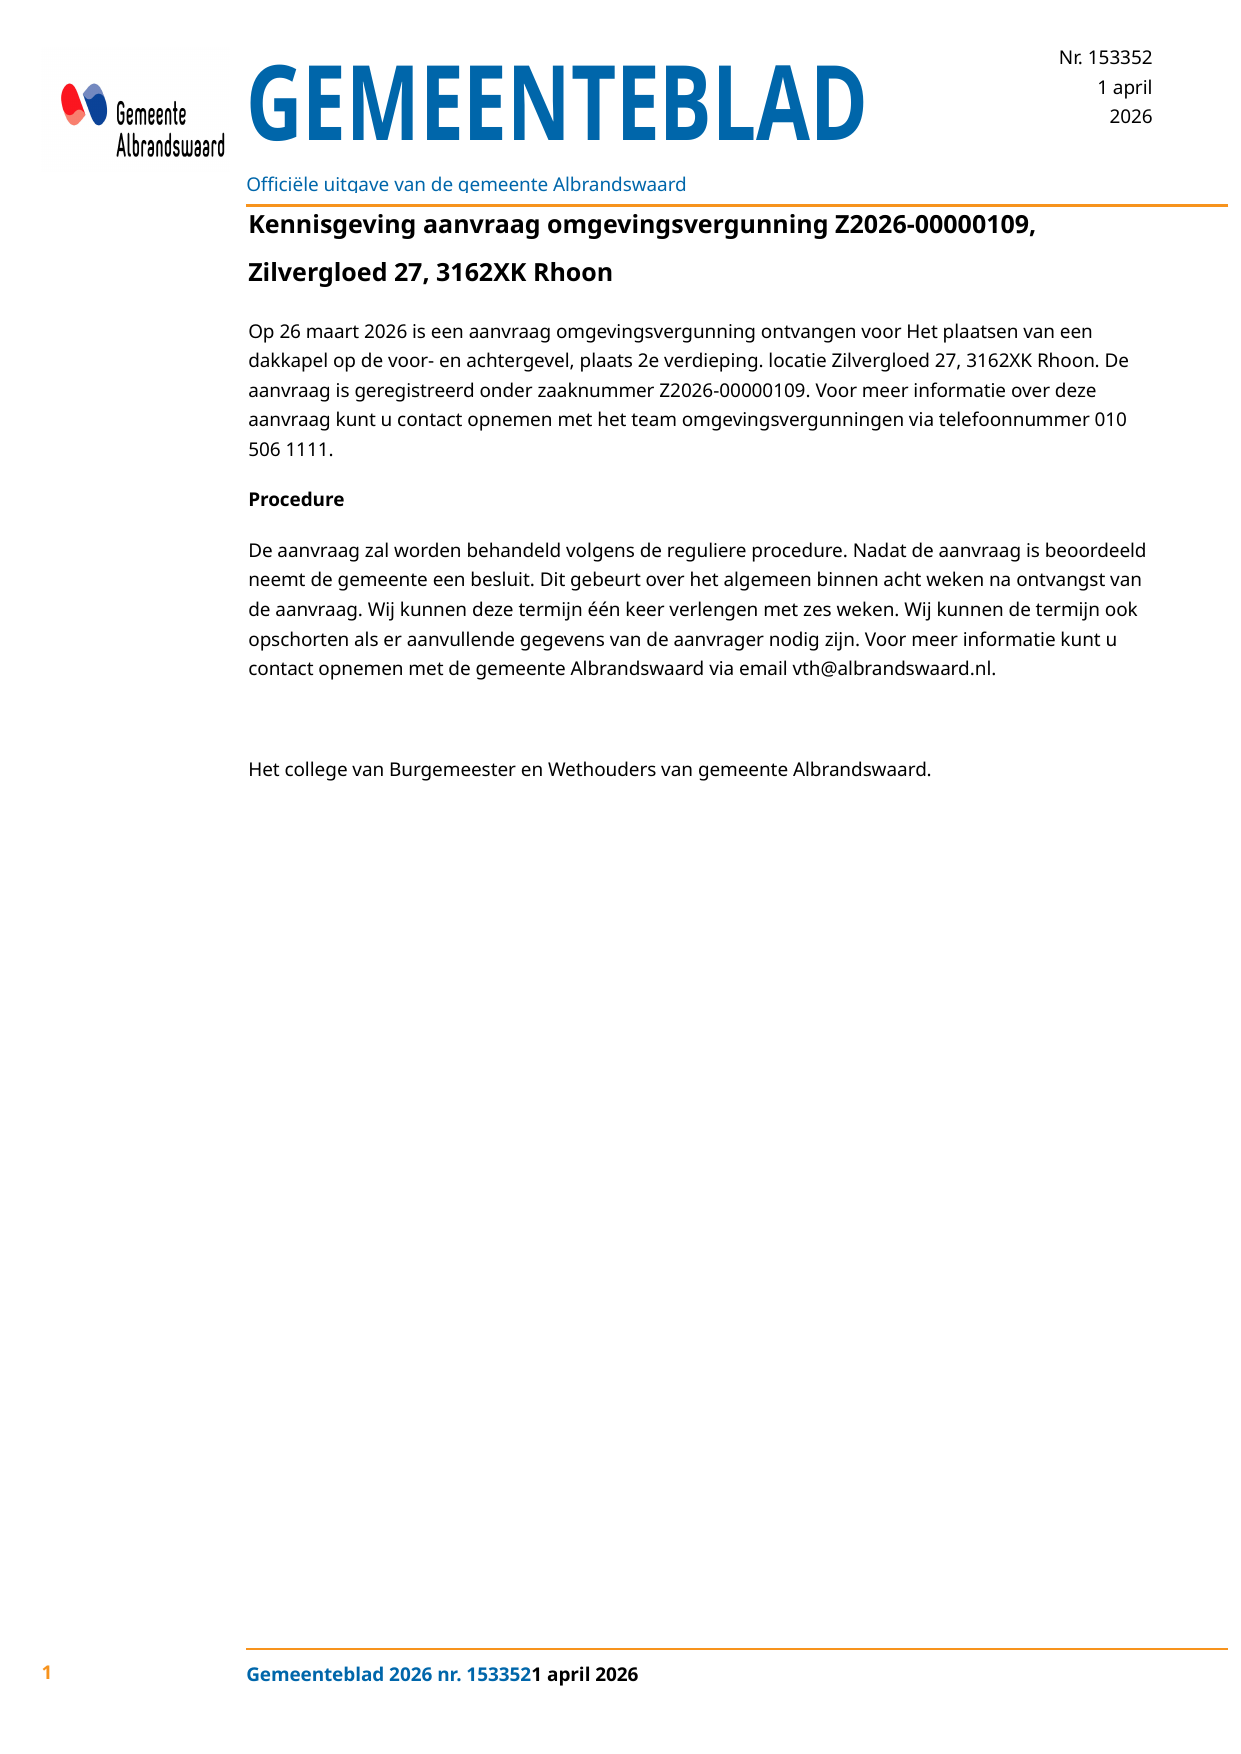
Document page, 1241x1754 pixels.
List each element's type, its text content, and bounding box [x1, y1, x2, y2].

text Het college van Burgemeester en Wethouders van gemeente Albrandswaard. [248, 756, 1152, 782]
text De aanvraag zal worden behandeld volgens de reguliere procedure. Nadat de aanvraag is beoordeeld neemt de gemeente een besluit. Dit gebeurt over het algemeen binnen acht weken na ontvangst van de aanvraag. Wij kunnen deze termijn één keer verlengen met zes weken. Wij kunnen de termijn ook opschorten als er aanvullende gegevens van de aanvrager nodig zijn. Voor meer informatie kunt u contact opnemen met de gemeente Albrandswaard via email vth@albrandswaard.nl. [248, 537, 1152, 681]
text Kennisgeving aanvraag omgevingsvergunning Z2026-00000109, Zilvergloed 27, 3162XK Rhoon [248, 207, 1152, 288]
text Op 26 maart 2026 is een aanvraag omgevingsvergunning ontvangen voor Het plaatsen van een dakkapel op de voor- en achtergevel, plaats 2e verdieping. locatie Zilvergloed 27, 3162XK Rhoon. De aanvraag is geregistreerd onder zaaknummer Z2026-00000109. Voor meer informatie over deze aanvraag kunt u contact opnemen met het team omgevingsvergunningen via telefoonnummer 010 506 1111. [248, 318, 1152, 462]
text Procedure [248, 487, 1152, 512]
picture [41, 47, 231, 172]
